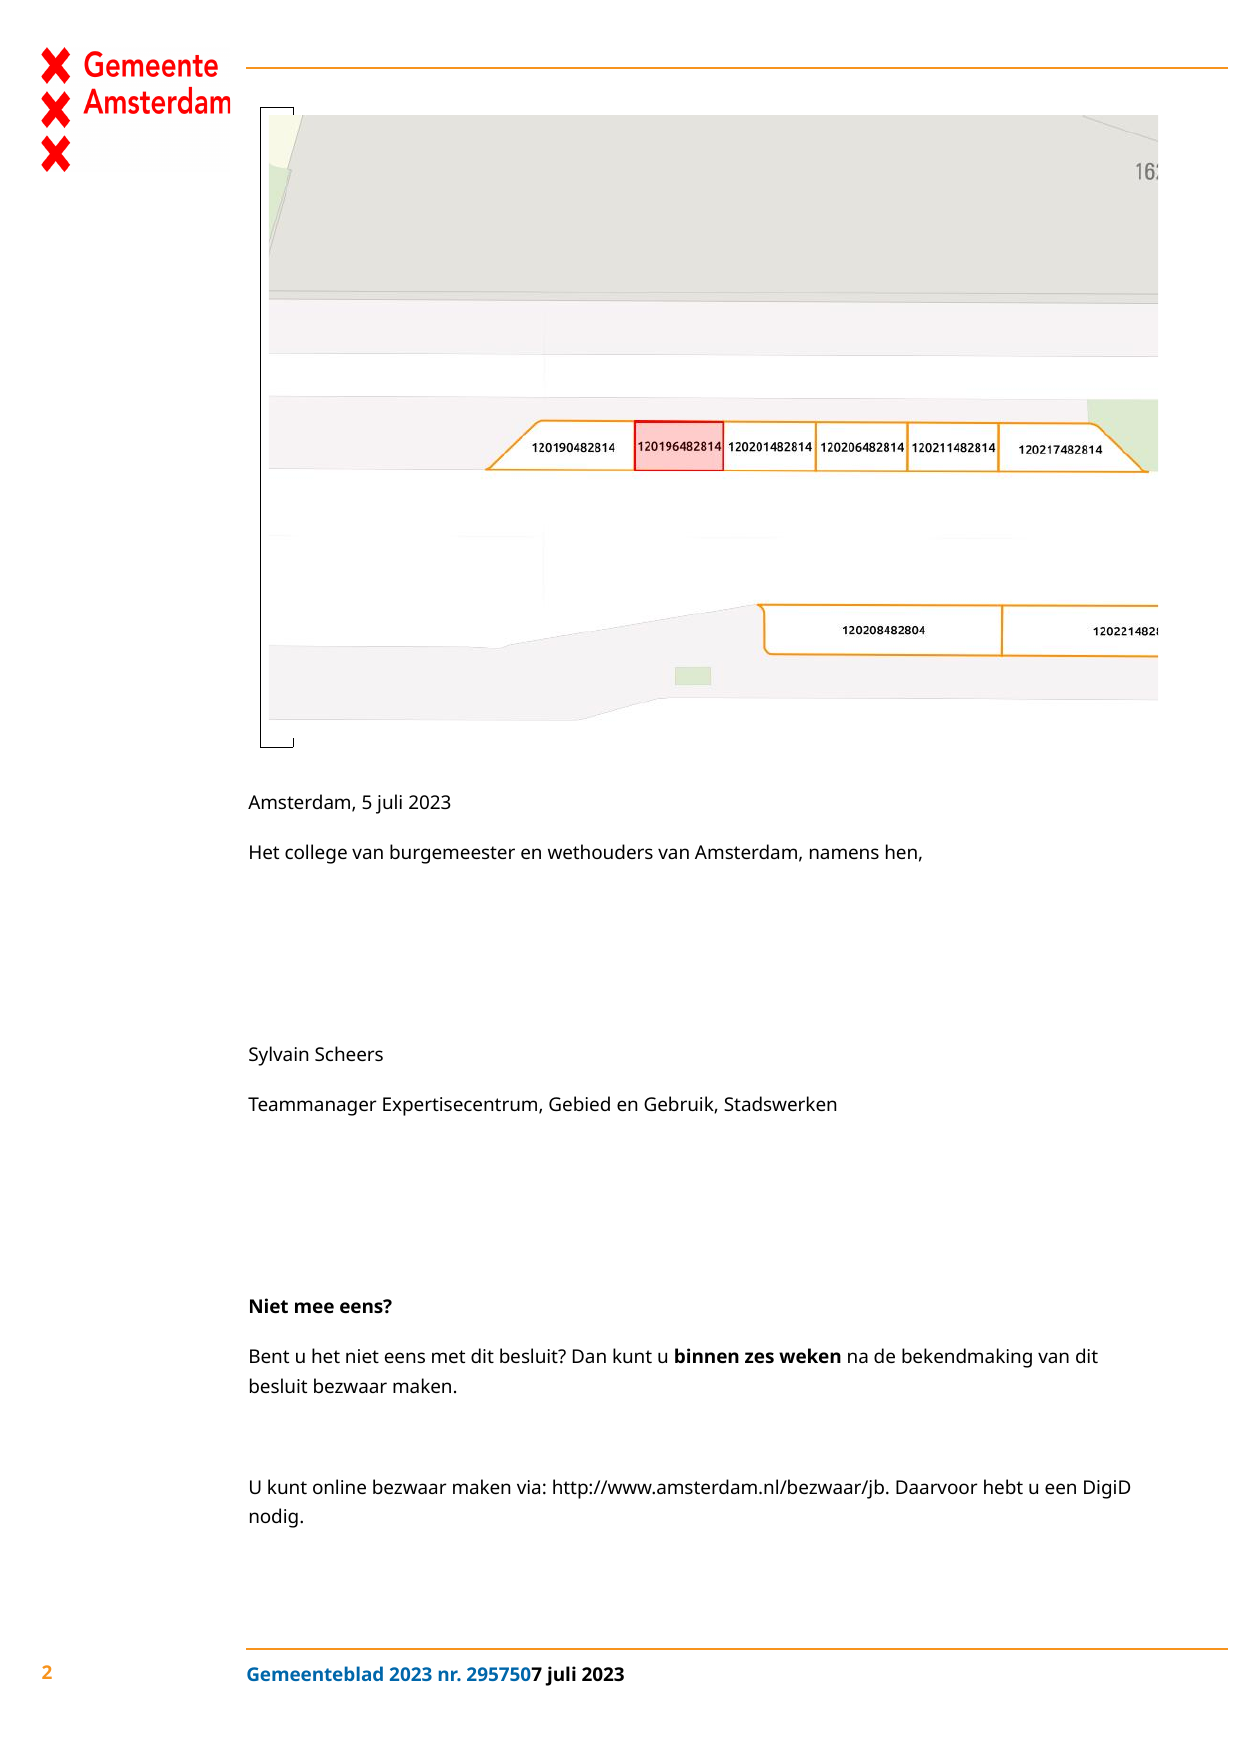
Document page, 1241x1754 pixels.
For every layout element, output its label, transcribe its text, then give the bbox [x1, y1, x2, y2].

text Het college van burgemeester en wethouders van Amsterdam, namens hen, [248, 839, 1152, 865]
text Amsterdam, 5 juli 2023 [248, 789, 1152, 815]
picture [41, 47, 231, 172]
text Sylvain Scheers [248, 1041, 1152, 1067]
picture [268, 115, 1159, 738]
text U kunt online bezwaar maken via: http://www.amsterdam.nl/bezwaar/jb. Daarvoor hebt u een DigiD nodig. [248, 1474, 1152, 1529]
text Teammanager Expertisecentrum, Gebied en Gebruik, Stadswerken [248, 1092, 1152, 1117]
text Bent u het niet eens met dit besluit? Dan kunt u binnen zes weken na de bekendmaking van dit besluit bezwaar maken. [248, 1344, 1152, 1399]
text Niet mee eens? [248, 1293, 1152, 1319]
